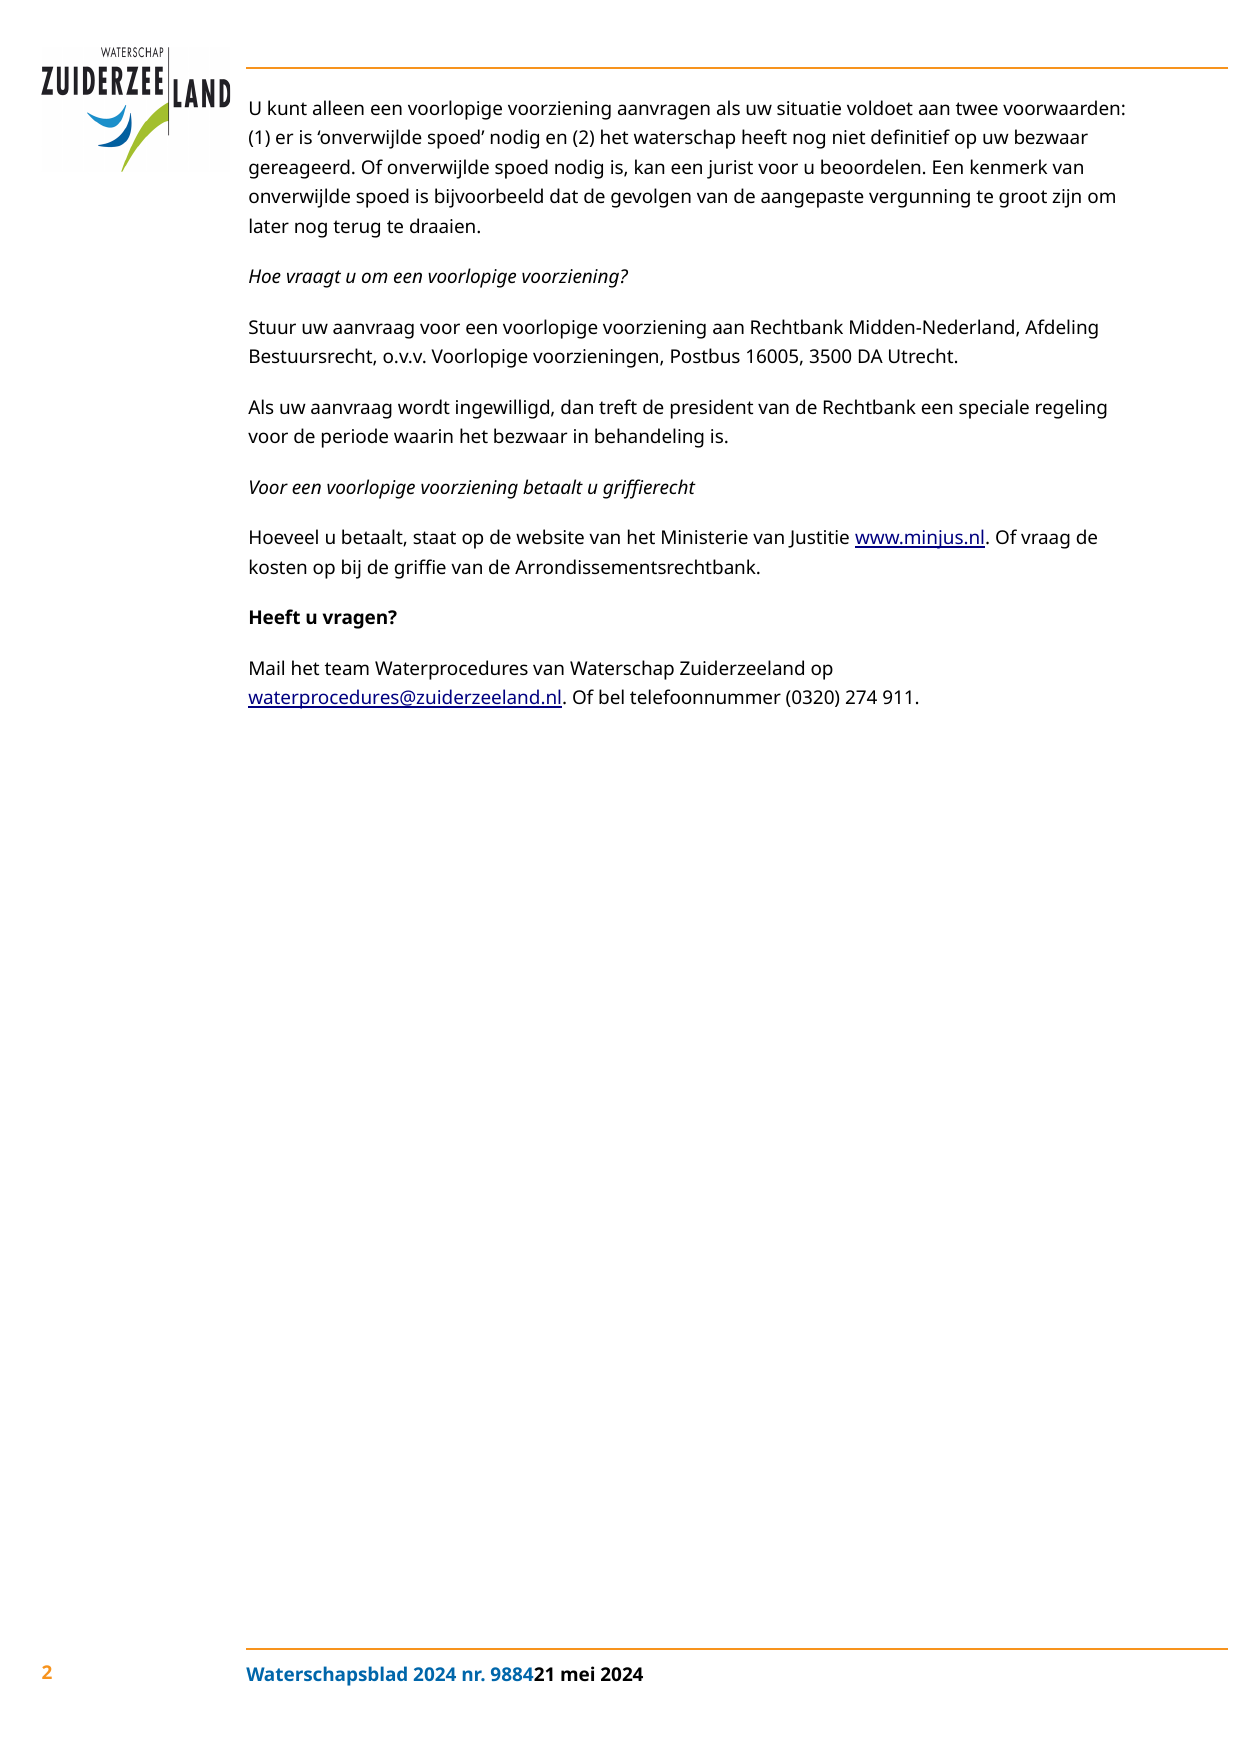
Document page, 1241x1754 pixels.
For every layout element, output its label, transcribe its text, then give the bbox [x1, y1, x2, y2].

text Voor een voorlopige voorziening betaalt u griffierecht [248, 474, 1152, 500]
text Hoeveel u betaalt, staat op de website van het Ministerie van Justitie www.minjus.nl. Of vraag de kosten op bij de griffie van de Arrondissementsrechtbank. [248, 524, 1152, 580]
text Stuur uw aanvraag voor een voorlopige voorziening aan Rechtbank Midden-Nederland, Afdeling Bestuursrecht, o.v.v. Voorlopige voorzieningen, Postbus 16005, 3500 DA Utrecht. [248, 314, 1152, 369]
text U kunt alleen een voorlopige voorziening aanvragen als uw situatie voldoet aan twee voorwaarden: (1) er is ‘onverwijlde spoed’ nodig en (2) het waterschap heeft nog niet definitief op uw bezwaar gereageerd. Of onverwijlde spoed nodig is, kan een jurist voor u beoordelen. Een kenmerk van onverwijlde spoed is bijvoorbeeld dat de gevolgen van de aangepaste vergunning te groot zijn om later nog terug te draaien. [248, 95, 1152, 239]
text Heeft u vragen? [248, 604, 1152, 630]
text Als uw aanvraag wordt ingewilligd, dan treft de president van de Rechtbank een speciale regeling voor de periode waarin het bezwaar in behandeling is. [248, 394, 1152, 449]
picture [41, 47, 231, 172]
text Mail het team Waterprocedures van Waterschap Zuiderzeeland op waterprocedures@zuiderzeeland.nl. Of bel telefoonnummer (0320) 274 911. [248, 655, 1152, 710]
text Hoe vraagt u om een voorlopige voorziening? [248, 263, 1152, 289]
